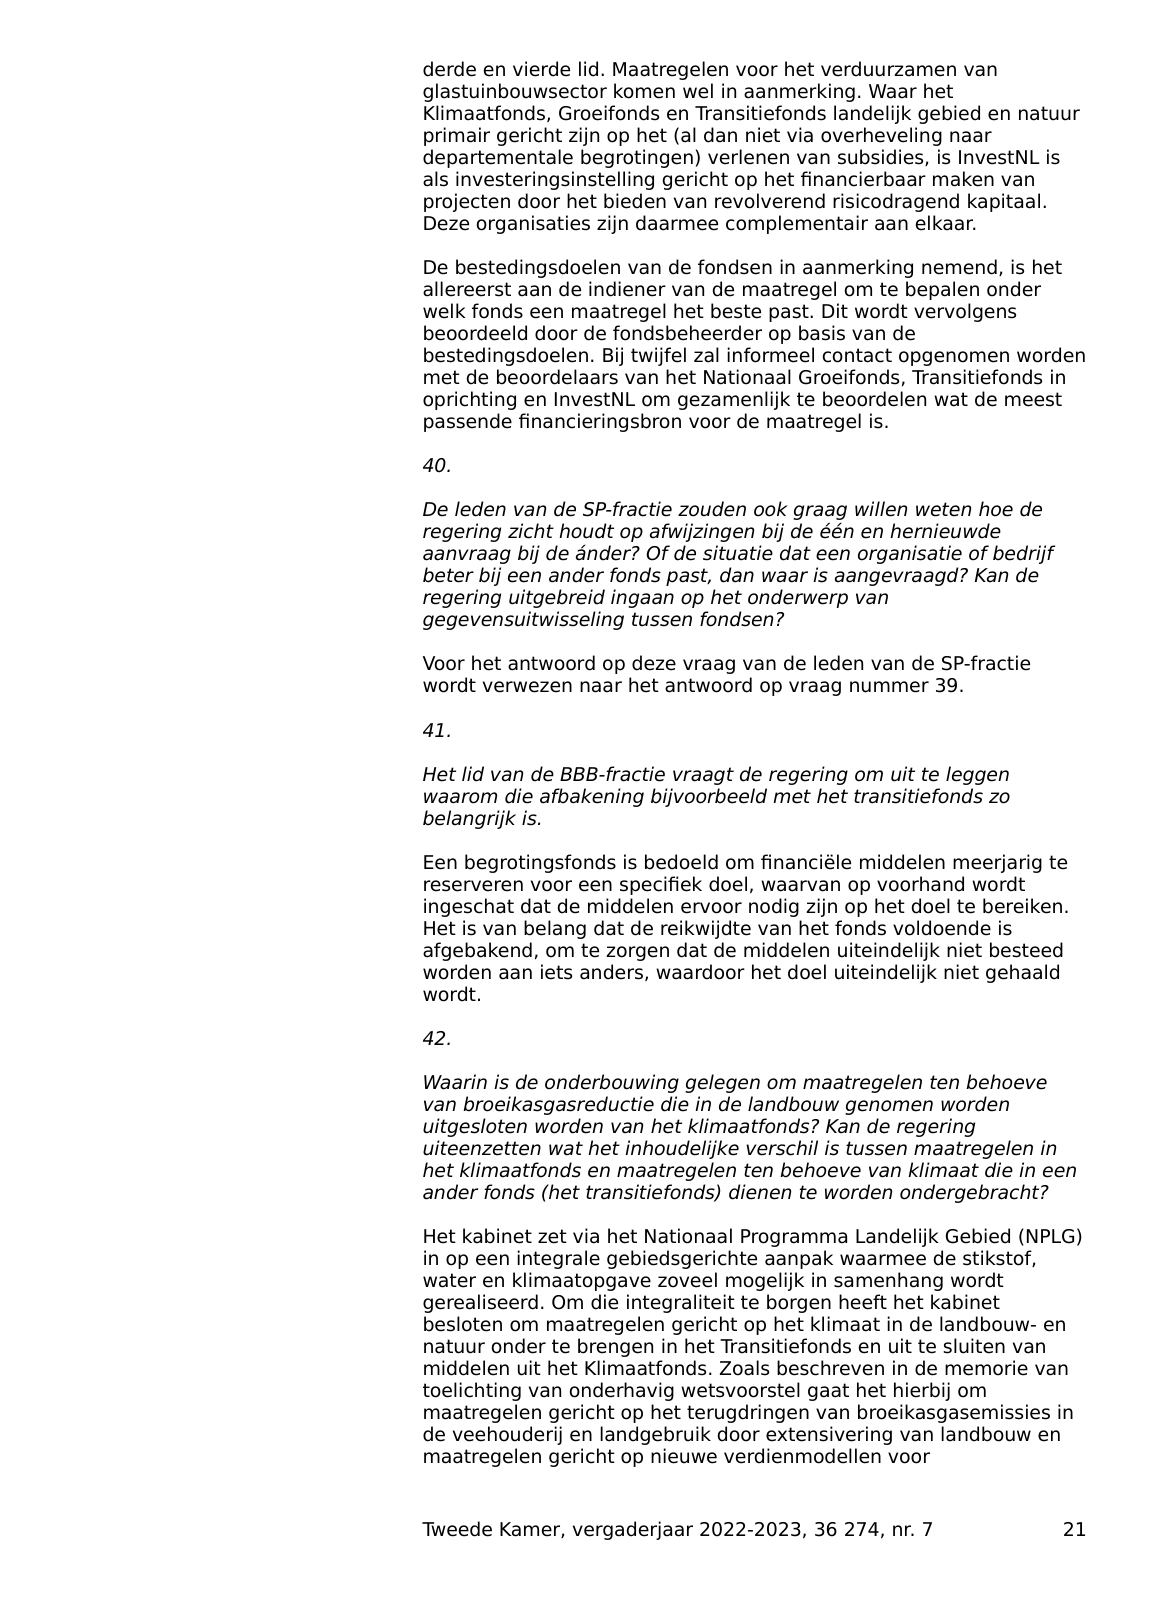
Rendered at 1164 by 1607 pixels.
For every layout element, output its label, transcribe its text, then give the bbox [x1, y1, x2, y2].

text derde en vierde lid. Maatregelen voor het verduurzamen van glastuinbouwsector komen wel in aanmerking. Waar het Klimaatfonds, Groeifonds en Transitiefonds landelijk gebied en natuur primair gericht zijn op het (al dan niet via overheveling naar departementale begrotingen) verlenen van subsidies, is InvestNL is als investeringsinstelling gericht op het financierbaar maken van projecten door het bieden van revolverend risicodragend kapitaal. Deze organisaties zijn daarmee complementair aan elkaar. [422, 59, 1087, 235]
subtitle 42. [422, 1028, 1087, 1050]
text De bestedingsdoelen van de fondsen in aanmerking nemend, is het allereerst aan de indiener van de maatregel om te bepalen onder welk fonds een maatregel het beste past. Dit wordt vervolgens beoordeeld door de fondsbeheerder op basis van de bestedingsdoelen. Bij twijfel zal informeel contact opgenomen worden met de beoordelaars van het Nationaal Groeifonds, Transitiefonds in oprichting en InvestNL om gezamenlijk te beoordelen wat de meest passende financieringsbron voor de maatregel is. [422, 257, 1087, 433]
text De leden van de SP-fractie zouden ook graag willen weten hoe de regering zicht houdt op afwijzingen bij de één en hernieuwde aanvraag bij de ánder? Of de situatie dat een organisatie of bedrijf beter bij een ander fonds past, dan waar is aangevraagd? Kan de regering uitgebreid ingaan op het onderwerp van gegevensuitwisseling tussen fondsen? [422, 499, 1087, 631]
text Waarin is de onderbouwing gelegen om maatregelen ten behoeve van broeikasgasreductie die in de landbouw genomen worden uitgesloten worden van het klimaatfonds? Kan de regering uiteenzetten wat het inhoudelijke verschil is tussen maatregelen in het klimaatfonds en maatregelen ten behoeve van klimaat die in een ander fonds (het transitiefonds) dienen te worden ondergebracht? [422, 1072, 1087, 1204]
text Voor het antwoord op deze vraag van de leden van de SP-fractie wordt verwezen naar het antwoord op vraag nummer 39. [422, 653, 1087, 697]
subtitle 40. [422, 455, 1087, 477]
text Het lid van de BBB-fractie vraagt de regering om uit te leggen waarom die afbakening bijvoorbeeld met het transitiefonds zo belangrijk is. [422, 764, 1087, 829]
text Een begrotingsfonds is bedoeld om financiële middelen meerjarig te reserveren voor een specifiek doel, waarvan op voorhand wordt ingeschat dat de middelen ervoor nodig zijn op het doel te bereiken. Het is van belang dat de reikwijdte van het fonds voldoende is afgebakend, om te zorgen dat de middelen uiteindelijk niet besteed worden aan iets anders, waardoor het doel uiteindelijk niet gehaald wordt. [422, 852, 1087, 1006]
subtitle 41. [422, 719, 1087, 741]
text Het kabinet zet via het Nationaal Programma Landelijk Gebied (NPLG) in op een integrale gebiedsgerichte aanpak waarmee de stikstof, water en klimaatopgave zoveel mogelijk in samenhang wordt gerealiseerd. Om die integraliteit te borgen heeft het kabinet besloten om maatregelen gericht op het klimaat in de landbouw- en natuur onder te brengen in het Transitiefonds en uit te sluiten van middelen uit het Klimaatfonds. Zoals beschreven in de memorie van toelichting van onderhavig wetsvoorstel gaat het hierbij om maatregelen gericht op het terugdringen van broeikasgasemissies in de veehouderij en landgebruik door extensivering van landbouw en maatregelen gericht op nieuwe verdienmodellen voor [422, 1226, 1087, 1468]
